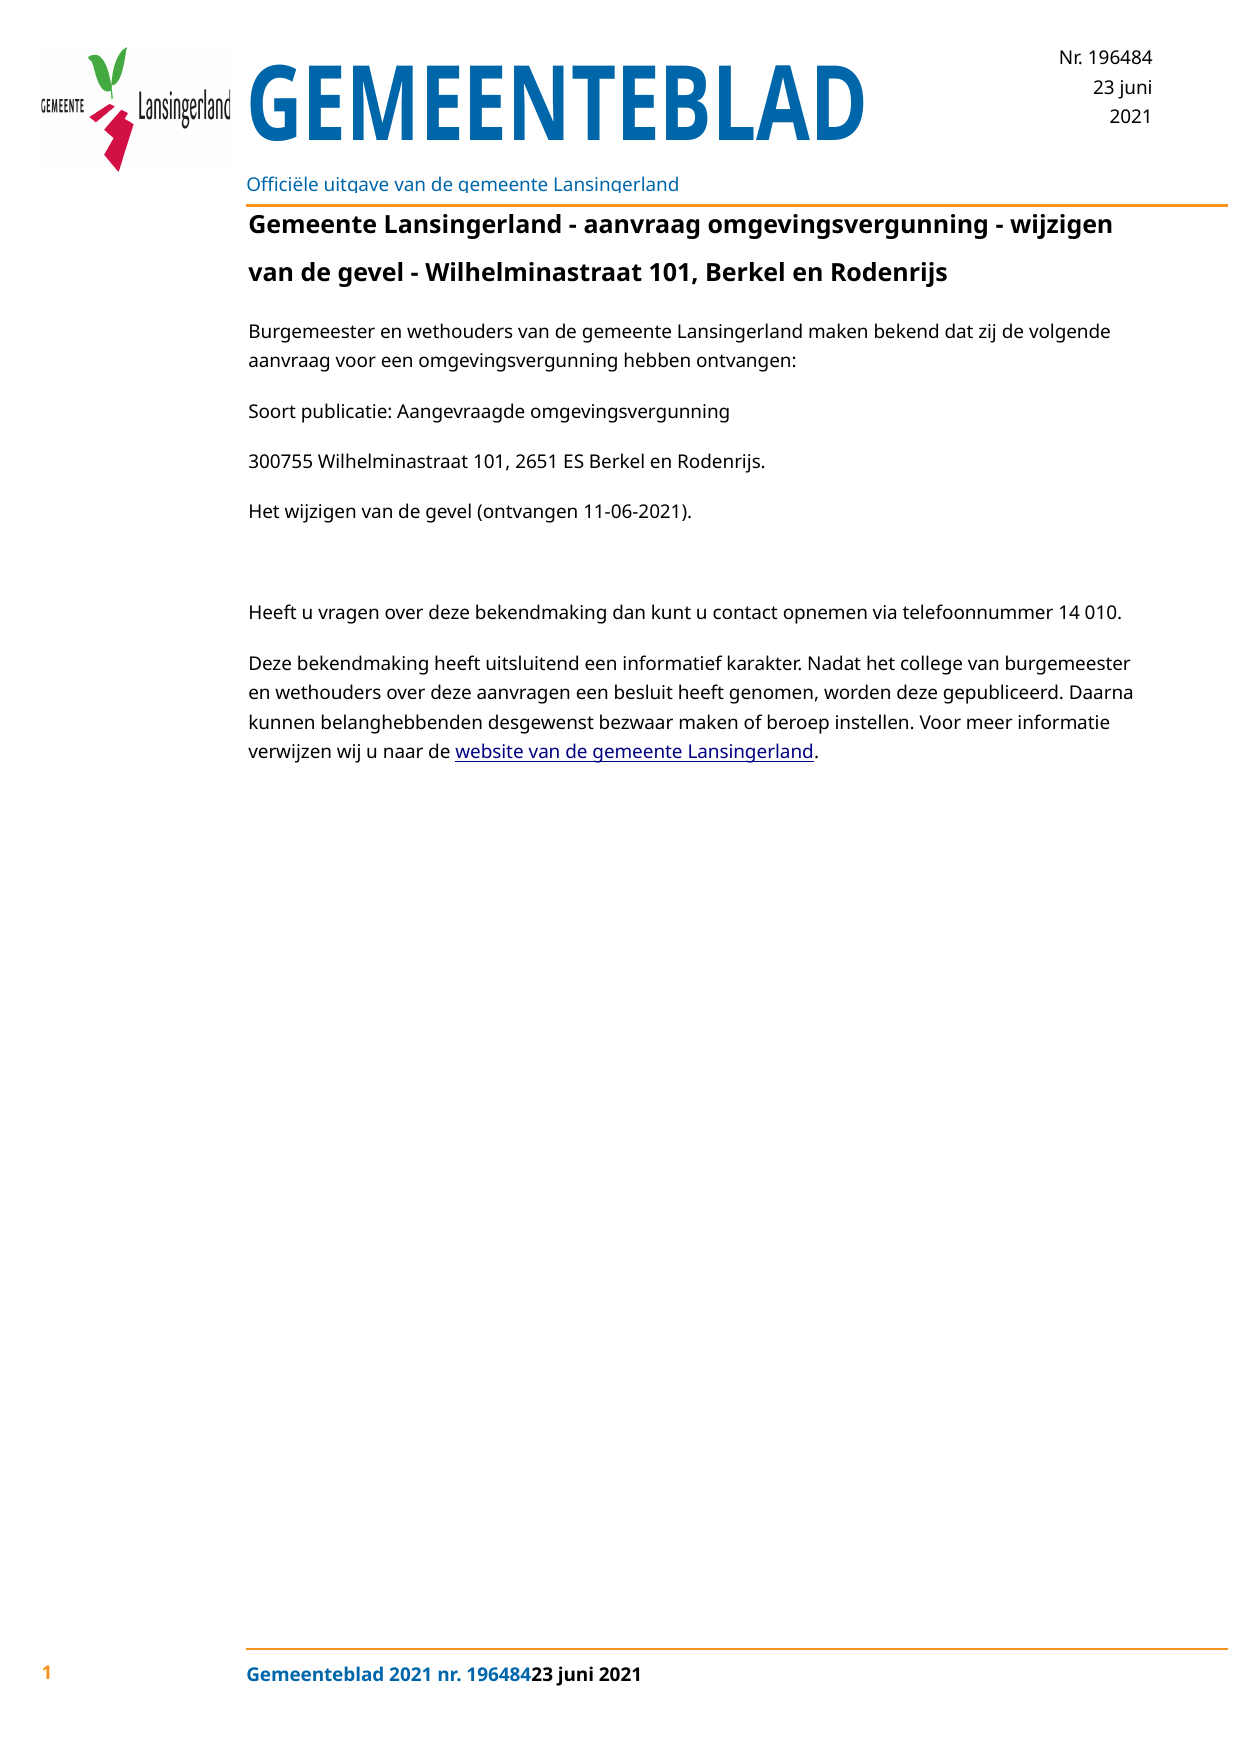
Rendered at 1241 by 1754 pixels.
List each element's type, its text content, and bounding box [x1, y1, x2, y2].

text Soort publicatie: Aangevraagde omgevingsvergunning [248, 398, 1152, 424]
text Het wijzigen van de gevel (ontvangen 11-06-2021). [248, 499, 1152, 524]
text Gemeente Lansingerland - aanvraag omgevingsvergunning - wijzigen van de gevel - Wilhelminastraat 101, Berkel en Rodenrijs [248, 207, 1152, 288]
text 300755 Wilhelminastraat 101, 2651 ES Berkel en Rodenrijs. [248, 448, 1152, 474]
text Deze bekendmaking heeft uitsluitend een informatief karakter. Nadat het college van burgemeester en wethouders over deze aanvragen een besluit heeft genomen, worden deze gepubliceerd. Daarna kunnen belanghebbenden desgewenst bezwaar maken of beroep instellen. Voor meer informatie verwijzen wij u naar de website van de gemeente Lansingerland. [248, 650, 1152, 764]
text Burgemeester en wethouders van de gemeente Lansingerland maken bekend dat zij de volgende aanvraag voor een omgevingsvergunning hebben ontvangen: [248, 318, 1152, 373]
text Heeft u vragen over deze bekendmaking dan kunt u contact opnemen via telefoonnummer 14 010. [248, 599, 1152, 625]
picture [41, 47, 231, 172]
